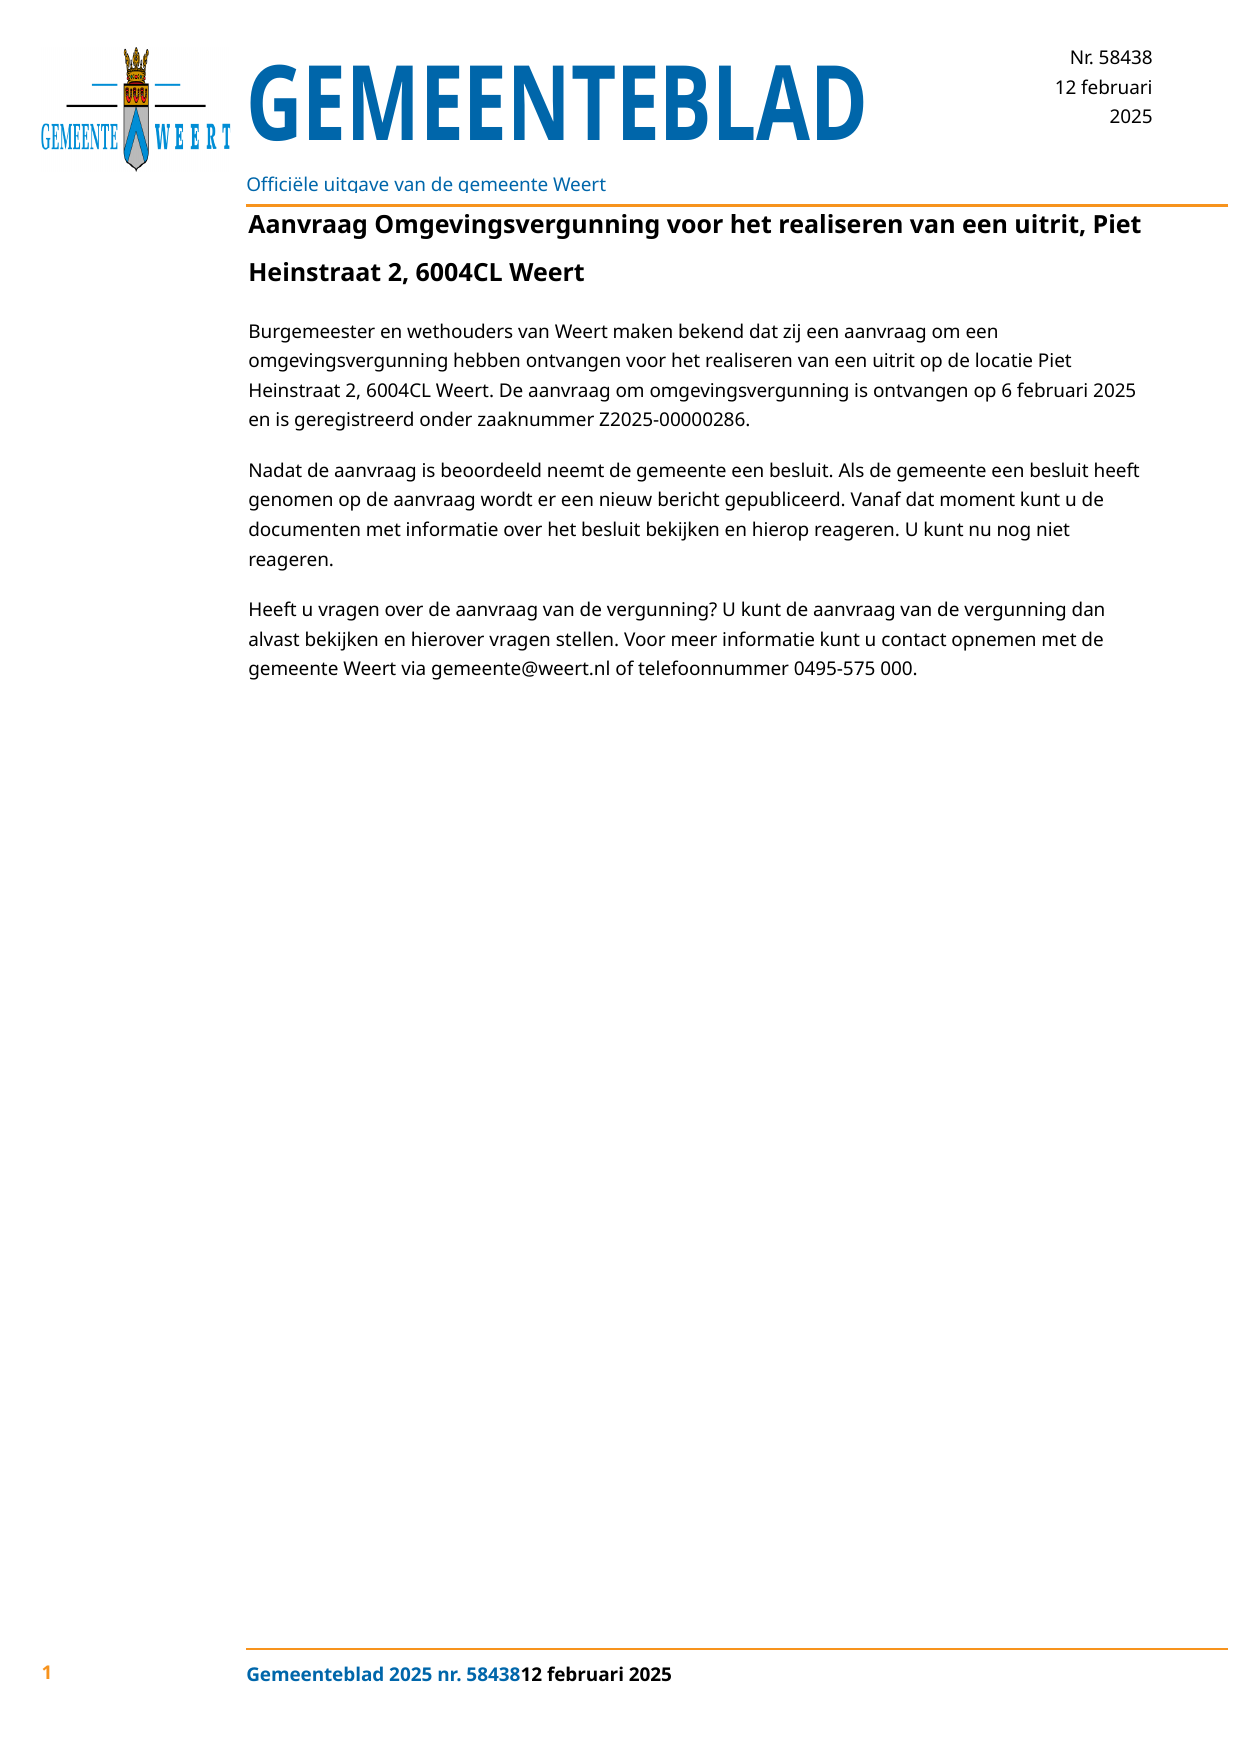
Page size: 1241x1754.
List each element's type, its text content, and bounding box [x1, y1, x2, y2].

text Burgemeester en wethouders van Weert maken bekend dat zij een aanvraag om een omgevingsvergunning hebben ontvangen voor het realiseren van een uitrit op de locatie Piet Heinstraat 2, 6004CL Weert. De aanvraag om omgevingsvergunning is ontvangen op 6 februari 2025 en is geregistreerd onder zaaknummer Z2025-00000286. [248, 318, 1152, 432]
text Aanvraag Omgevingsvergunning voor het realiseren van een uitrit, Piet Heinstraat 2, 6004CL Weert [248, 207, 1152, 288]
text Heeft u vragen over de aanvraag van de vergunning? U kunt de aanvraag van de vergunning dan alvast bekijken en hierover vragen stellen. Voor meer informatie kunt u contact opnemen met de gemeente Weert via gemeente@weert.nl of telefoonnummer 0495-575 000. [248, 596, 1152, 681]
picture [41, 47, 231, 172]
text Nadat de aanvraag is beoordeeld neemt de gemeente een besluit. Als de gemeente een besluit heeft genomen op de aanvraag wordt er een nieuw bericht gepubliceerd. Vanaf dat moment kunt u de documenten met informatie over het besluit bekijken en hierop reageren. U kunt nu nog niet reageren. [248, 457, 1152, 572]
